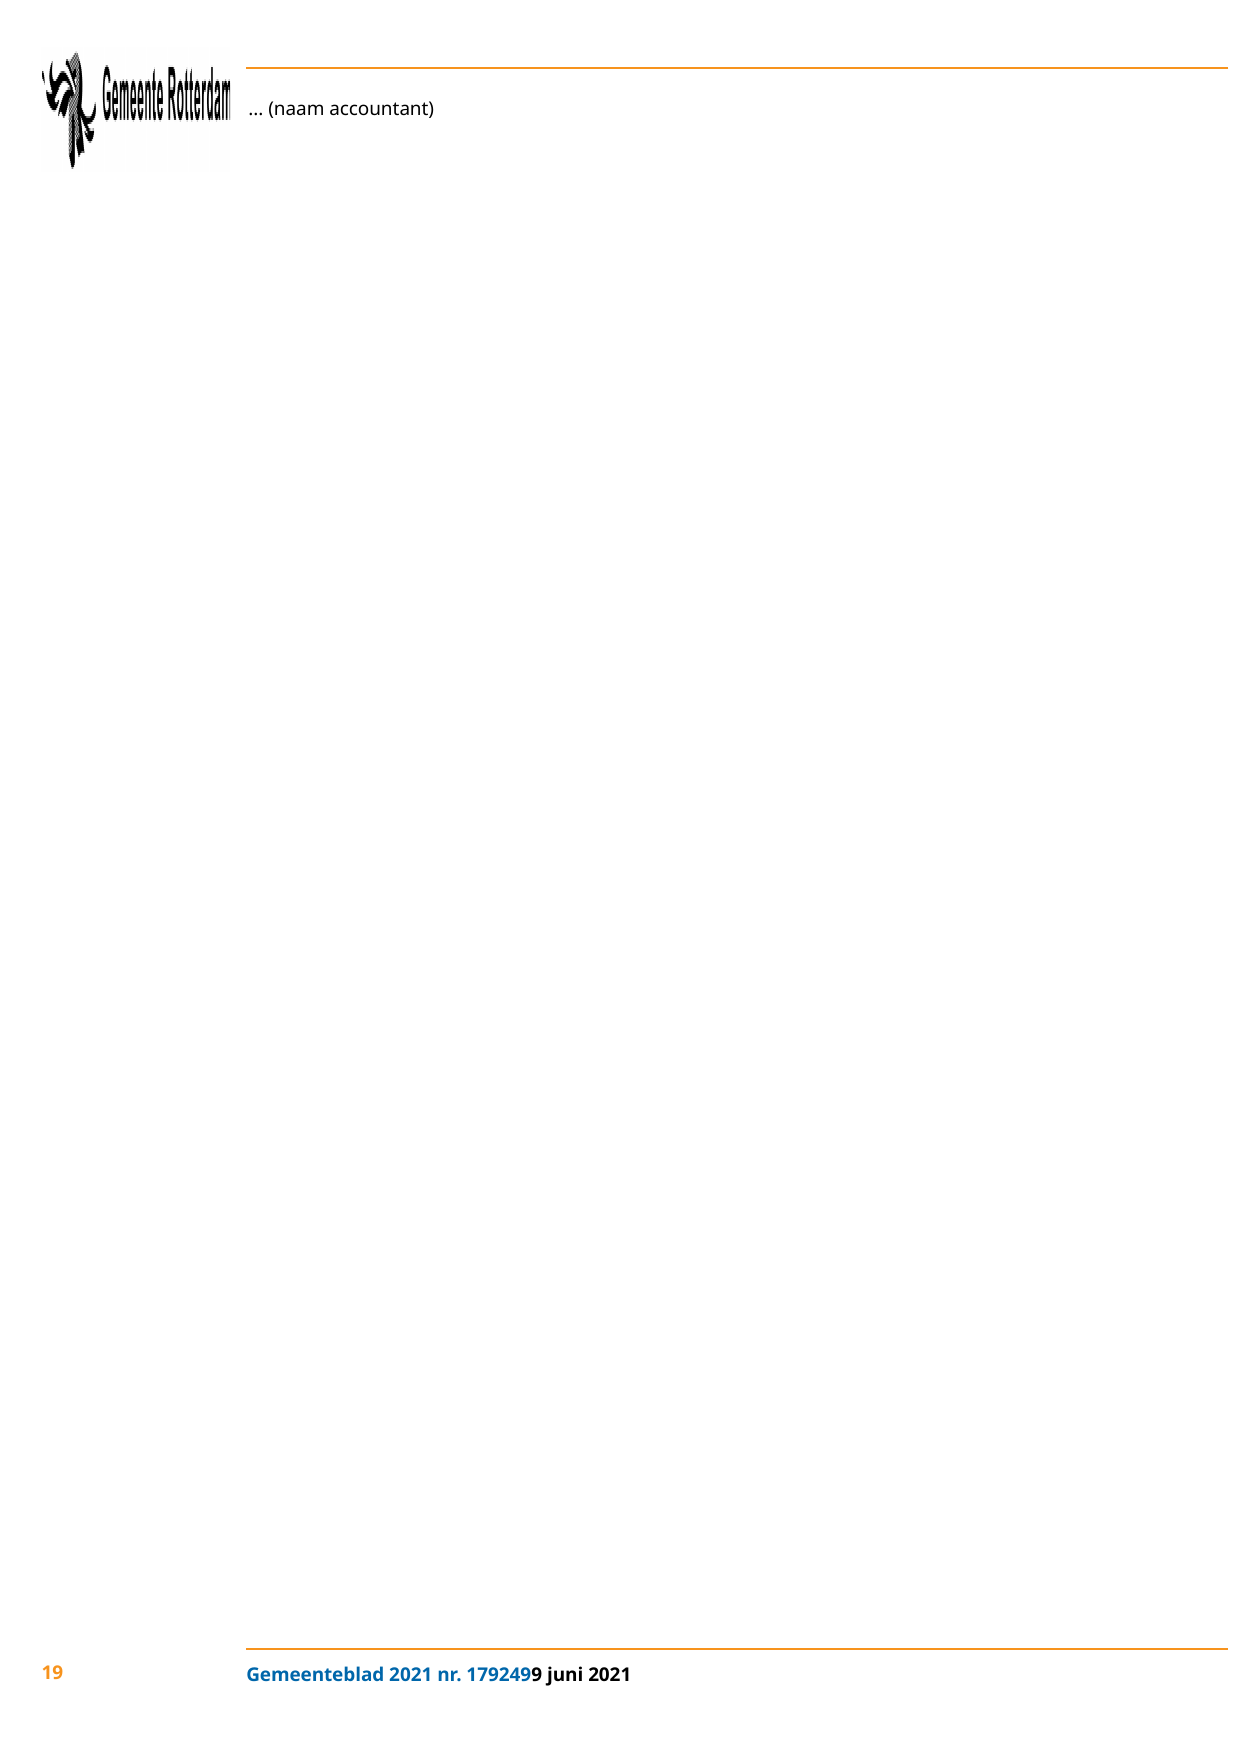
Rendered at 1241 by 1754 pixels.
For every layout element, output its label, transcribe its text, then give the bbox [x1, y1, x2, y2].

text ... (naam accountant) [248, 95, 1152, 121]
picture [41, 47, 231, 172]
